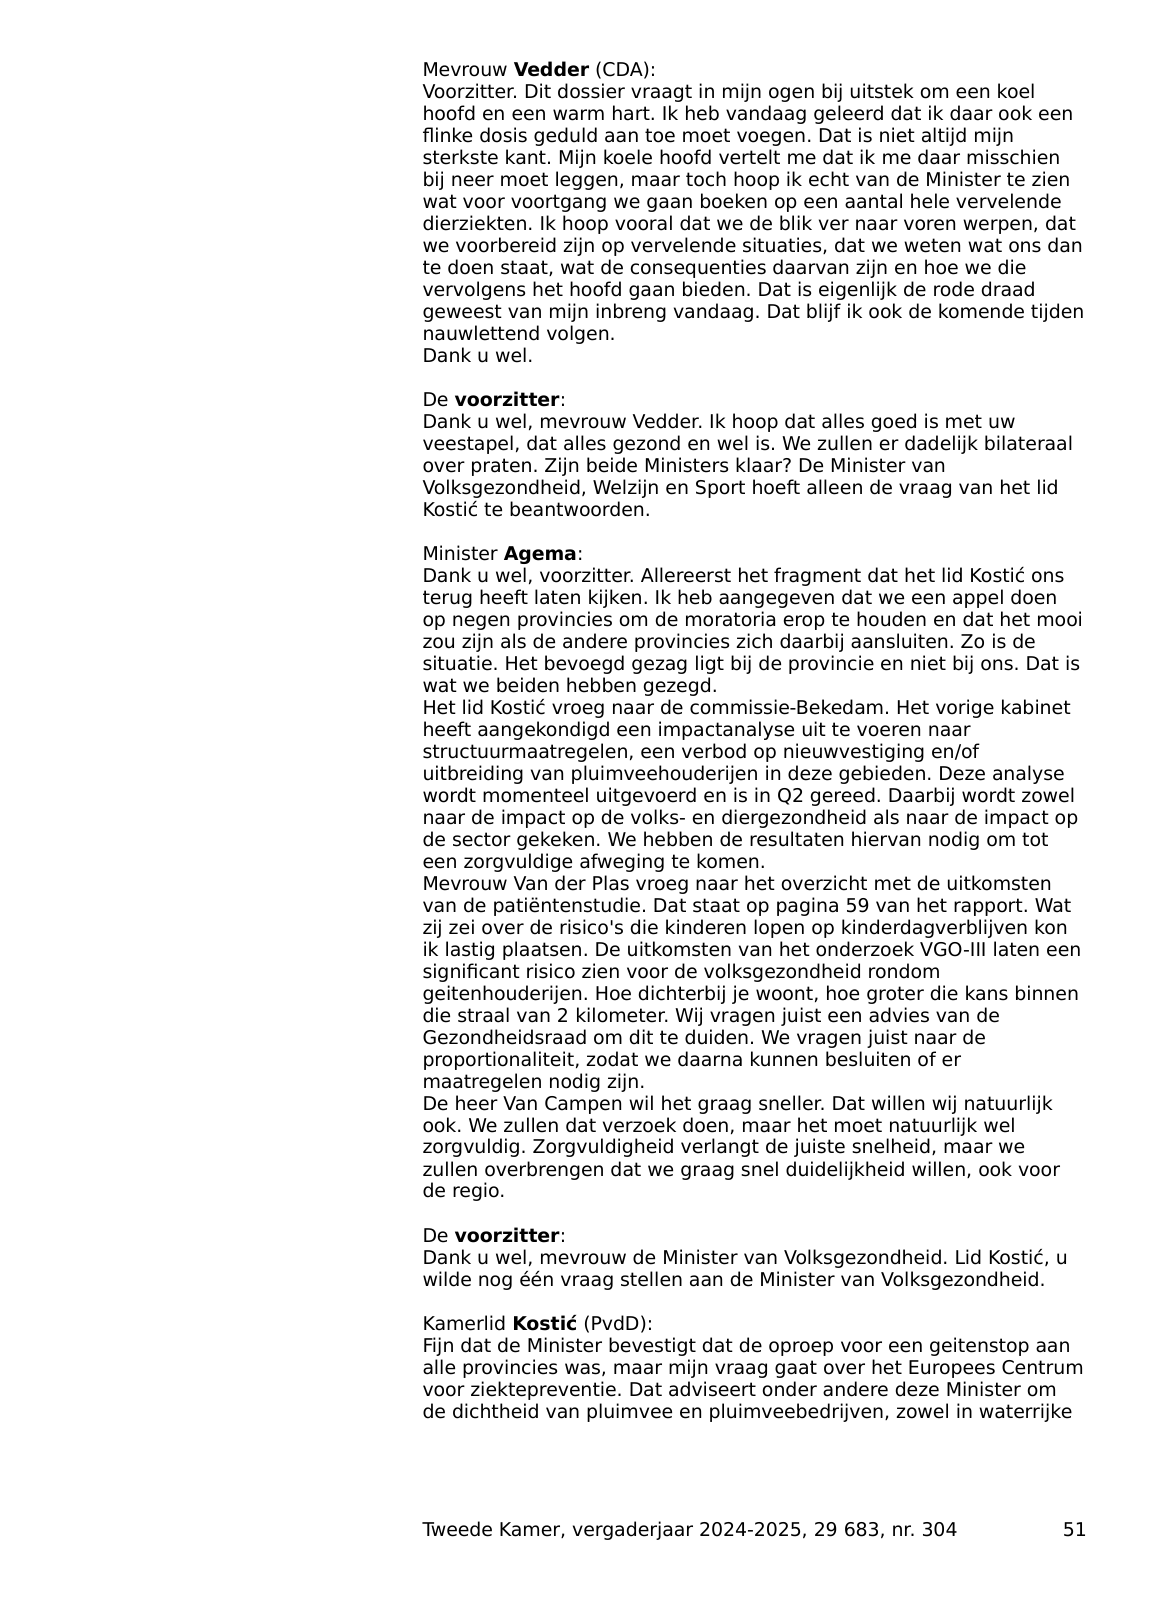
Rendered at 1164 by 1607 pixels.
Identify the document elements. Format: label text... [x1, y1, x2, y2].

text Dank u wel. [422, 345, 1087, 367]
text Voorzitter. Dit dossier vraagt in mijn ogen bij uitstek om een koel hoofd en een warm hart. Ik heb vandaag geleerd dat ik daar ook een flinke dosis geduld aan toe moet voegen. Dat is niet altijd mijn sterkste kant. Mijn koele hoofd vertelt me dat ik me daar misschien bij neer moet leggen, maar toch hoop ik echt van de Minister te zien wat voor voortgang we gaan boeken op een aantal hele vervelende dierziekten. Ik hoop vooral dat we de blik ver naar voren werpen, dat we voorbereid zijn op vervelende situaties, dat we weten wat ons dan te doen staat, wat de consequenties daarvan zijn en hoe we die vervolgens het hoofd gaan bieden. Dat is eigenlijk de rode draad geweest van mijn inbreng vandaag. Dat blijf ik ook de komende tijden nauwlettend volgen. [422, 81, 1087, 345]
text Dank u wel, mevrouw de Minister van Volksgezondheid. Lid Kostić, u wilde nog één vraag stellen aan de Minister van Volksgezondheid. [422, 1247, 1087, 1291]
text Minister Agema: [422, 543, 1087, 565]
text Fijn dat de Minister bevestigt dat de oproep voor een geitenstop aan alle provincies was, maar mijn vraag gaat over het Europees Centrum voor ziektepreventie. Dat adviseert onder andere deze Minister om de dichtheid van pluimvee en pluimveebedrijven, zowel in waterrijke [422, 1335, 1087, 1423]
text Dank u wel, voorzitter. Allereerst het fragment dat het lid Kostić ons terug heeft laten kijken. Ik heb aangegeven dat we een appel doen op negen provincies om de moratoria erop te houden en dat het mooi zou zijn als de andere provincies zich daarbij aansluiten. Zo is de situatie. Het bevoegd gezag ligt bij de provincie en niet bij ons. Dat is wat we beiden hebben gezegd. [422, 565, 1087, 697]
text De voorzitter: [422, 389, 1087, 411]
text De heer Van Campen wil het graag sneller. Dat willen wij natuurlijk ook. We zullen dat verzoek doen, maar het moet natuurlijk wel zorgvuldig. Zorgvuldigheid verlangt de juiste snelheid, maar we zullen overbrengen dat we graag snel duidelijkheid willen, ook voor de regio. [422, 1092, 1087, 1202]
text Dank u wel, mevrouw Vedder. Ik hoop dat alles goed is met uw veestapel, dat alles gezond en wel is. We zullen er dadelijk bilateraal over praten. Zijn beide Ministers klaar? De Minister van Volksgezondheid, Welzijn en Sport hoeft alleen de vraag van het lid Kostić te beantwoorden. [422, 411, 1087, 521]
text Mevrouw Vedder (CDA): [422, 59, 1087, 81]
text Kamerlid Kostić (PvdD): [422, 1313, 1087, 1335]
text Mevrouw Van der Plas vroeg naar het overzicht met de uitkomsten van de patiëntenstudie. Dat staat op pagina 59 van het rapport. Wat zij zei over de risico's die kinderen lopen op kinderdagverblijven kon ik lastig plaatsen. De uitkomsten van het onderzoek VGO-III laten een significant risico zien voor de volksgezondheid rondom geitenhouderijen. Hoe dichterbij je woont, hoe groter die kans binnen die straal van 2 kilometer. Wij vragen juist een advies van de Gezondheidsraad om dit te duiden. We vragen juist naar de proportionaliteit, zodat we daarna kunnen besluiten of er maatregelen nodig zijn. [422, 873, 1087, 1092]
text De voorzitter: [422, 1224, 1087, 1247]
text Het lid Kostić vroeg naar de commissie-Bekedam. Het vorige kabinet heeft aangekondigd een impactanalyse uit te voeren naar structuurmaatregelen, een verbod op nieuwvestiging en/of uitbreiding van pluimveehouderijen in deze gebieden. Deze analyse wordt momenteel uitgevoerd en is in Q2 gereed. Daarbij wordt zowel naar de impact op de volks- en diergezondheid als naar de impact op de sector gekeken. We hebben de resultaten hiervan nodig om tot een zorgvuldige afweging te komen. [422, 697, 1087, 873]
